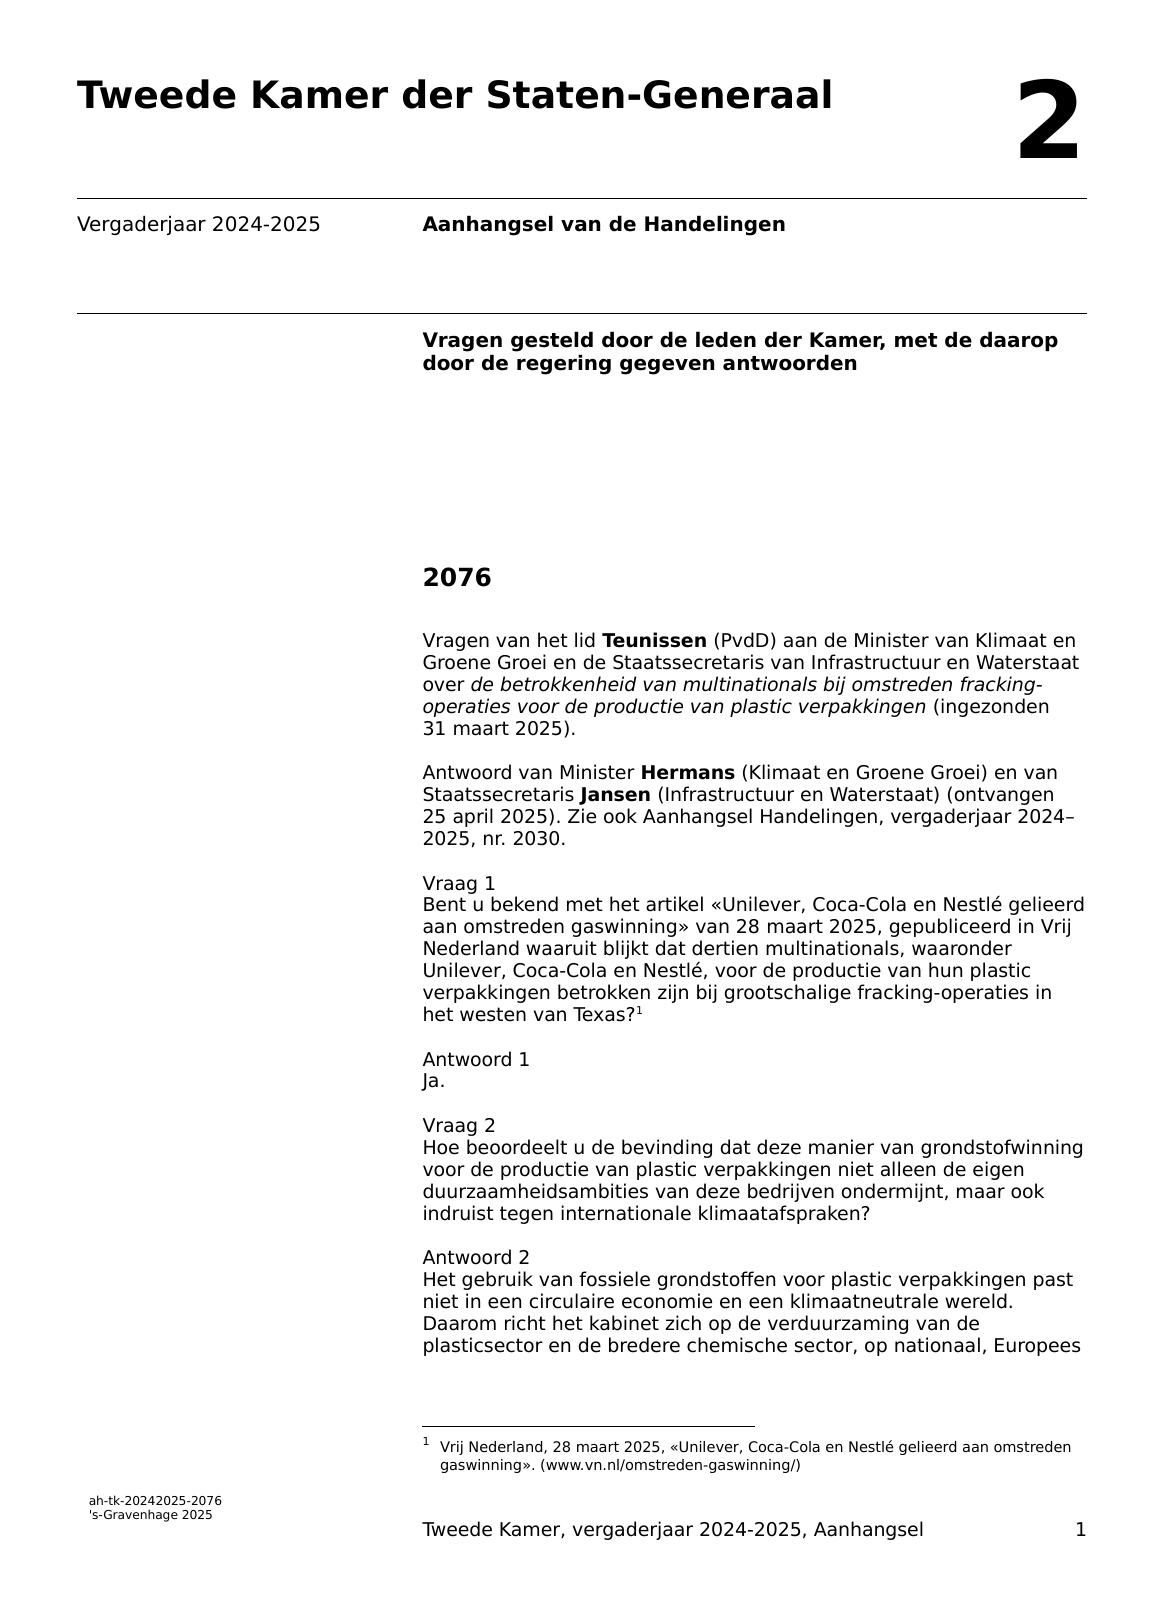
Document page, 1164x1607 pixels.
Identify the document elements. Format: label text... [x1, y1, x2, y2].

text Ja. [422, 1070, 1087, 1092]
table_header 2 [886, 59, 1087, 198]
text Vraag 1 [422, 872, 1087, 894]
table_cell Vergaderjaar 2024-2025 [77, 199, 422, 313]
text Bent u bekend met het artikel «Unilever, Coca-Cola en Nestlé gelieerd aan omstreden gaswinning» van 28 maart 2025, gepubliceerd in Vrij Nederland waaruit blijkt dat dertien multinationals, waaronder Unilever, Coca-Cola en Nestlé, voor de productie van hun plastic verpakkingen betrokken zijn bij grootschalige fracking-operaties in het westen van Texas? [422, 894, 1087, 1026]
text Antwoord 1 [422, 1048, 1087, 1070]
table_cell [77, 314, 422, 375]
text Antwoord van Minister Hermans (Klimaat en Groene Groei) en van Staatssecretaris Jansen (Infrastructuur en Waterstaat) (ontvangen 25 april 2025). Zie ook Aanhangsel Handelingen, vergaderjaar 2024–2025, nr. 2030. [422, 762, 1087, 850]
text ah-tk-20242025-2076 [88, 1494, 323, 1508]
table_header Tweede Kamer der Staten-Generaal [77, 59, 886, 198]
text Hoe beoordeelt u de bevinding dat deze manier van grondstofwinning voor de productie van plastic verpakkingen niet alleen de eigen duurzaamheidsambities van deze bedrijven ondermijnt, maar ook indruist tegen internationale klimaatafspraken? [422, 1137, 1087, 1224]
text 2076 [422, 563, 1087, 592]
table_cell Aanhangsel van de Handelingen [422, 199, 1087, 313]
text Vragen van het lid Teunissen (PvdD) aan de Minister van Klimaat en Groene Groei en de Staatssecretaris van Infrastructuur en Waterstaat over de betrokkenheid van multinationals bij omstreden fracking-operaties voor de productie van plastic verpakkingen (ingezonden 31 maart 2025). [422, 630, 1087, 740]
text Antwoord 2 [422, 1247, 1087, 1269]
text Vrij Nederland, 28 maart 2025, «Unilever, Coca-Cola en Nestlé gelieerd aan omstreden gaswinning». (www.vn.nl/omstreden-gaswinning/) [422, 1435, 1087, 1474]
text Het gebruik van fossiele grondstoffen voor plastic verpakkingen past niet in een circulaire economie en een klimaatneutrale wereld. Daarom richt het kabinet zich op de verduurzaming van de plasticsector en de bredere chemische sector, op nationaal, Europees [422, 1269, 1087, 1357]
text 's-Gravenhage 2025 [88, 1508, 323, 1522]
table_cell Vragen gesteld door de leden der Kamer, met de daarop door de regering gegeven antwoorden [422, 314, 1087, 375]
text Vraag 2 [422, 1114, 1087, 1137]
